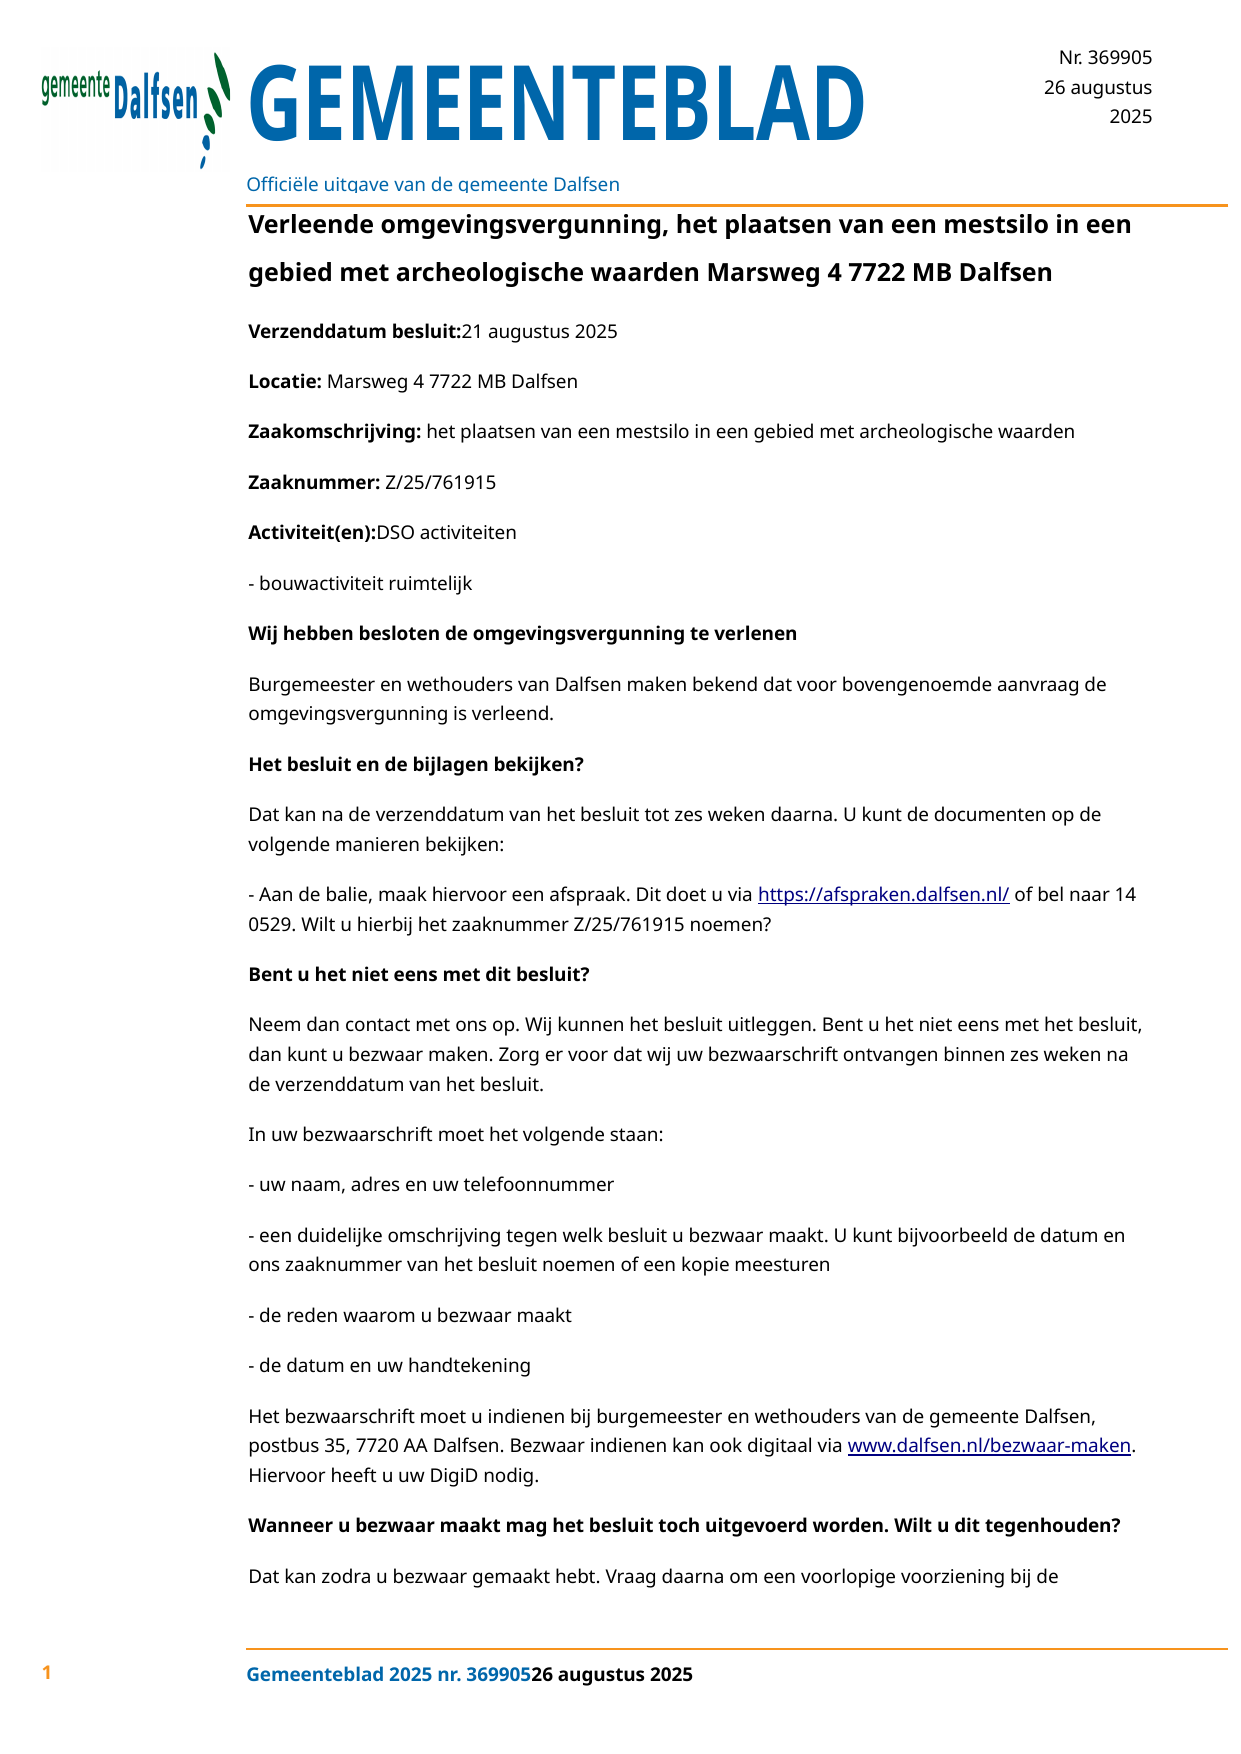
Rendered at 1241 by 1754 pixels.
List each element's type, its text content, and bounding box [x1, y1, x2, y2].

text Dat kan na de verzenddatum van het besluit tot zes weken daarna. U kunt de documenten op de volgende manieren bekijken: [248, 801, 1152, 857]
text Het bezwaarschrift moet u indienen bij burgemeester en wethouders van de gemeente Dalfsen, postbus 35, 7720 AA Dalfsen. Bezwaar indienen kan ook digitaal via www.dalfsen.nl/bezwaar-maken. Hiervoor heeft u uw DigiD nodig. [248, 1403, 1152, 1488]
text Bent u het niet eens met dit besluit? [248, 961, 1152, 987]
text - de reden waarom u bezwaar maakt [248, 1302, 1152, 1328]
text Locatie: Marsweg 4 7722 MB Dalfsen [248, 368, 1152, 394]
text Activiteit(en):DSO activiteiten [248, 519, 1152, 545]
text Verleende omgevingsvergunning, het plaatsen van een mestsilo in een gebied met archeologische waarden Marsweg 4 7722 MB Dalfsen [248, 207, 1152, 288]
text Het besluit en de bijlagen bekijken? [248, 751, 1152, 777]
text In uw bezwaarschrift moet het volgende staan: [248, 1121, 1152, 1147]
text Verzenddatum besluit:21 augustus 2025 [248, 318, 1152, 344]
text Neem dan contact met ons op. Wij kunnen het besluit uitleggen. Bent u het niet eens met het besluit, dan kunt u bezwaar maken. Zorg er voor dat wij uw bezwaarschrift ontvangen binnen zes weken na de verzenddatum van het besluit. [248, 1012, 1152, 1097]
text Wij hebben besloten de omgevingsvergunning te verlenen [248, 620, 1152, 646]
picture [41, 47, 231, 172]
text - Aan de balie, maak hiervoor een afspraak. Dit doet u via https://afspraken.dalfsen.nl/ of bel naar 14 0529. Wilt u hierbij het zaaknummer Z/25/761915 noemen? [248, 881, 1152, 937]
text - een duidelijke omschrijving tegen welk besluit u bezwaar maakt. U kunt bijvoorbeeld de datum en ons zaaknummer van het besluit noemen of een kopie meesturen [248, 1222, 1152, 1277]
text Burgemeester en wethouders van Dalfsen maken bekend dat voor bovengenoemde aanvraag de omgevingsvergunning is verleend. [248, 671, 1152, 726]
text - uw naam, adres en uw telefoonnummer [248, 1172, 1152, 1197]
text - bouwactiviteit ruimtelijk [248, 570, 1152, 596]
text Zaaknummer: Z/25/761915 [248, 469, 1152, 495]
text Wanneer u bezwaar maakt mag het besluit toch uitgevoerd worden. Wilt u dit tegenhouden? [248, 1512, 1152, 1538]
text Zaakomschrijving: het plaatsen van een mestsilo in een gebied met archeologische waarden [248, 419, 1152, 444]
text Dat kan zodra u bezwaar gemaakt hebt. Vraag daarna om een voorlopige voorziening bij de [248, 1563, 1152, 1589]
text - de datum en uw handtekening [248, 1352, 1152, 1378]
